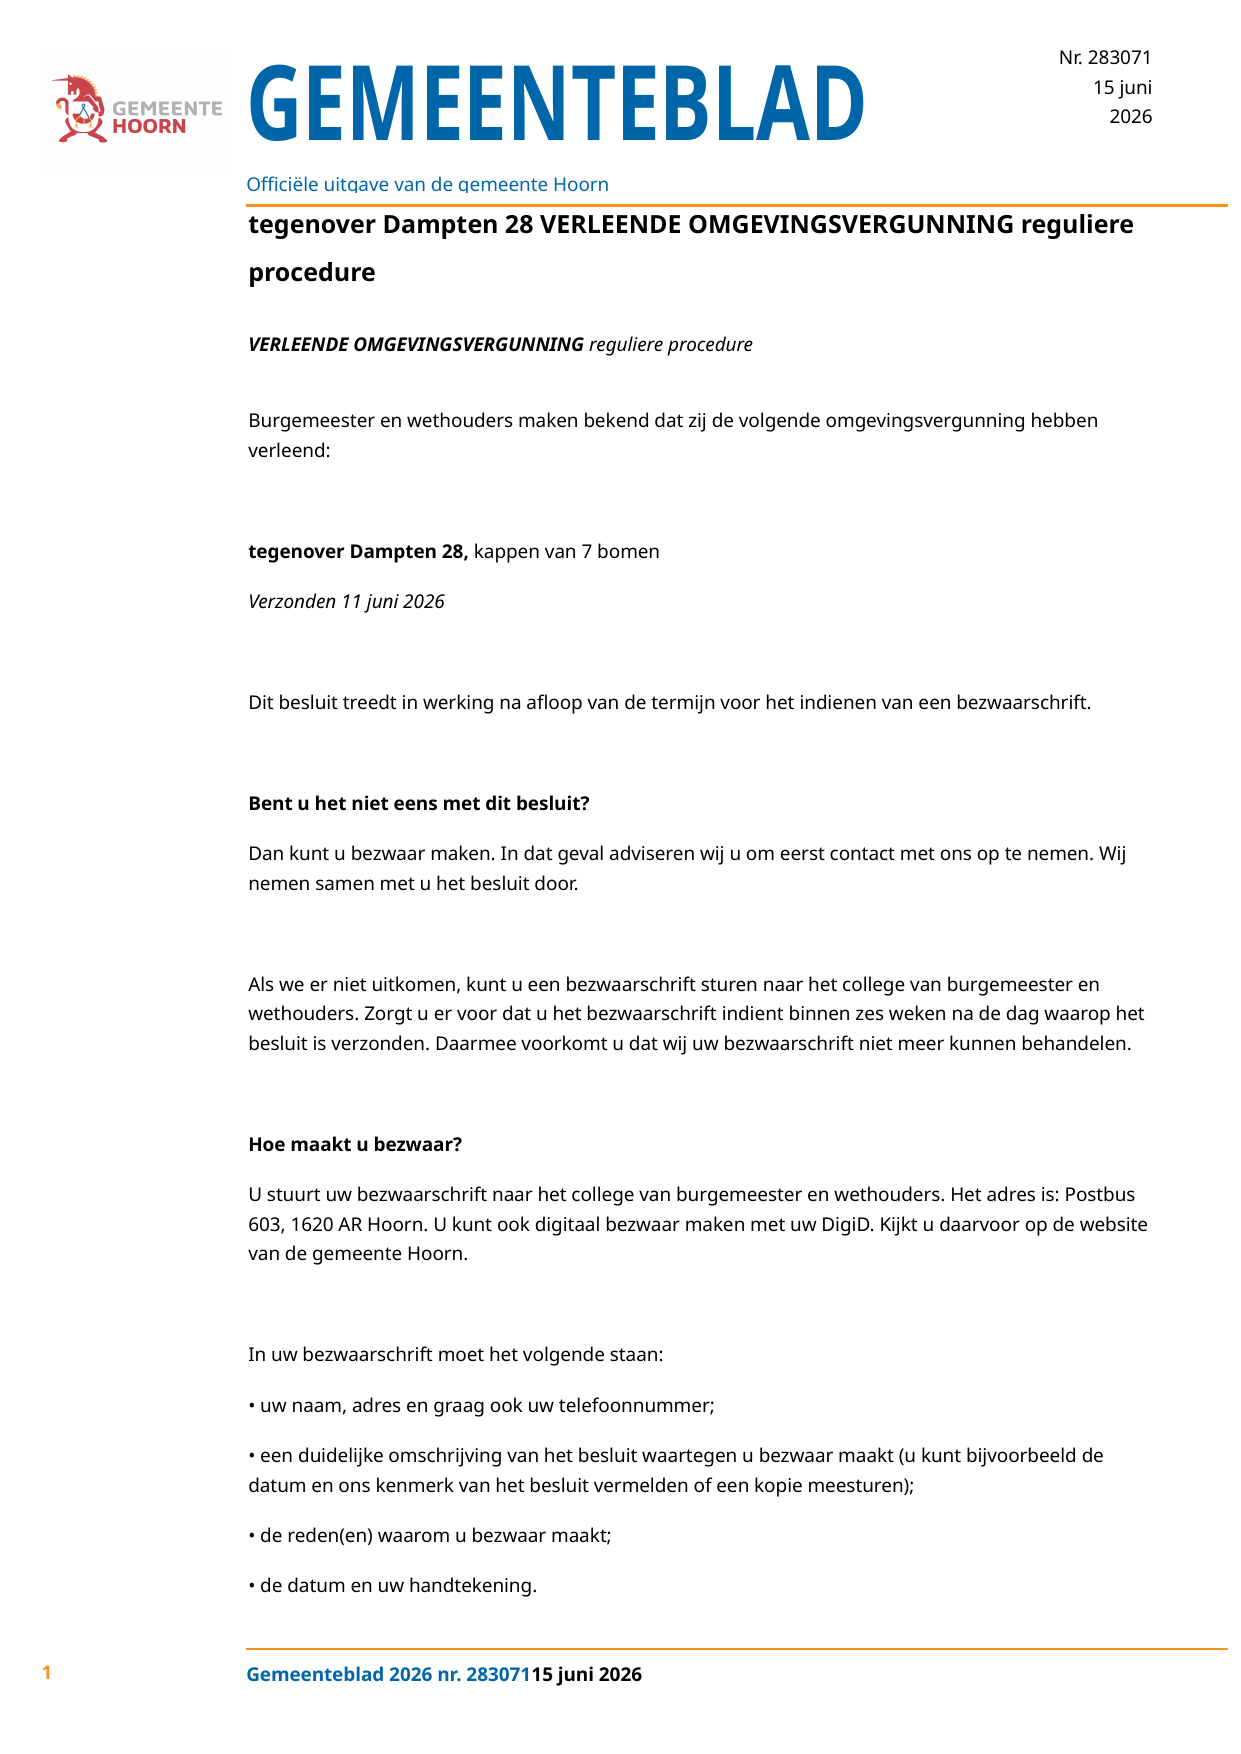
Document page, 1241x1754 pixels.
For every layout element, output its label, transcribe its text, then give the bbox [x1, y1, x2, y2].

text • de reden(en) waarom u bezwaar maakt; [248, 1522, 1152, 1548]
picture [41, 47, 231, 172]
text • een duidelijke omschrijving van het besluit waartegen u bezwaar maakt (u kunt bijvoorbeeld de datum en ons kenmerk van het besluit vermelden of een kopie meesturen); [248, 1442, 1152, 1497]
text tegenover Dampten 28 VERLEENDE OMGEVINGSVERGUNNING reguliere procedure [248, 207, 1152, 288]
text Dan kunt u bezwaar maken. In dat geval adviseren wij u om eerst contact met ons op te nemen. Wij nemen samen met u het besluit door. [248, 841, 1152, 896]
text Burgemeester en wethouders maken bekend dat zij de volgende omgevingsvergunning hebben verleend: [248, 408, 1152, 463]
text Hoe maakt u bezwaar? [248, 1131, 1152, 1157]
text • de datum en uw handtekening. [248, 1573, 1152, 1598]
text Bent u het niet eens met dit besluit? [248, 790, 1152, 816]
text Als we er niet uitkomen, kunt u een bezwaarschrift sturen naar het college van burgemeester en wethouders. Zorgt u er voor dat u het bezwaarschrift indient binnen zes weken na de dag waarop het besluit is verzonden. Daarmee voorkomt u dat wij uw bezwaarschrift niet meer kunnen behandelen. [248, 971, 1152, 1056]
text VERLEENDE OMGEVINGSVERGUNNING reguliere procedure [248, 331, 1152, 357]
text Verzonden 11 juni 2026 [248, 588, 1152, 614]
text In uw bezwaarschrift moet het volgende staan: [248, 1341, 1152, 1367]
text • uw naam, adres en graag ook uw telefoonnummer; [248, 1392, 1152, 1417]
text tegenover Dampten 28, kappen van 7 bomen [248, 538, 1152, 564]
text Dit besluit treedt in werking na afloop van de termijn voor het indienen van een bezwaarschrift. [248, 689, 1152, 715]
text U stuurt uw bezwaarschrift naar het college van burgemeester en wethouders. Het adres is: Postbus 603, 1620 AR Hoorn. U kunt ook digitaal bezwaar maken met uw DigiD. Kijkt u daarvoor op de website van de gemeente Hoorn. [248, 1181, 1152, 1266]
